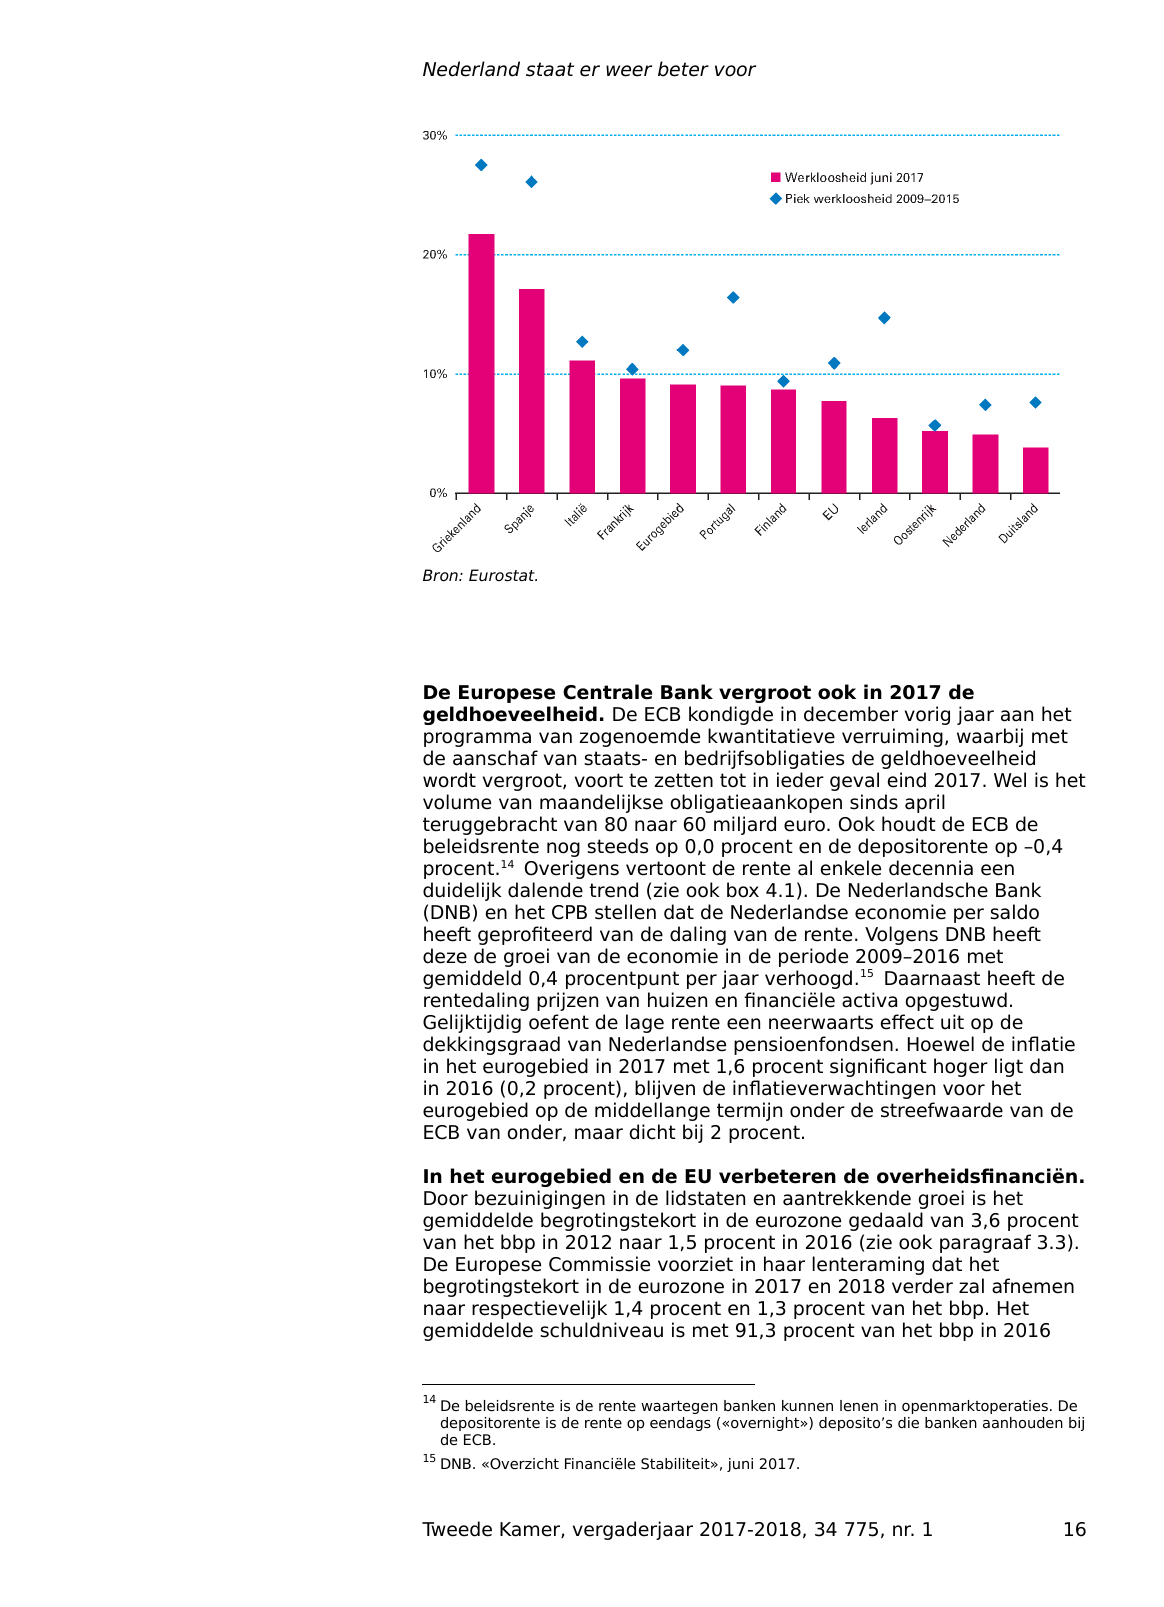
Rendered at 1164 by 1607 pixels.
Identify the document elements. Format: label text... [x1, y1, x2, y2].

text Bron: Eurostat. [422, 567, 1060, 585]
picture [422, 130, 1060, 556]
text De Europese Centrale Bank vergroot ook in 2017 de geldhoeveelheid. De ECB kondigde in december vorig jaar aan het programma van zogenoemde kwantitatieve verruiming, waarbij met de aanschaf van staats- en bedrijfsobligaties de geldhoeveelheid wordt vergroot, voort te zetten tot in ieder geval eind 2017. Wel is het volume van maandelijkse obligatieaankopen sinds april teruggebracht van 80 naar 60 miljard euro. Ook houdt de ECB de beleidsrente nog steeds op 0,0 procent en de depositorente op –0,4 procent. Overigens vertoont de rente al enkele decennia een duidelijk dalende trend (zie ook box 4.1). De Nederlandsche Bank (DNB) en het CPB stellen dat de Nederlandse economie per saldo heeft geprofiteerd van de daling van de rente. Volgens DNB heeft deze de groei van de economie in de periode 2009–2016 met gemiddeld 0,4 procentpunt per jaar verhoogd. Daarnaast heeft de rentedaling prijzen van huizen en financiële activa opgestuwd. Gelijktijdig oefent de lage rente een neerwaarts effect uit op de dekkingsgraad van Nederlandse pensioenfondsen. Hoewel de inflatie in het eurogebied in 2017 met 1,6 procent significant hoger ligt dan in 2016 (0,2 procent), blijven de inflatieverwachtingen voor het eurogebied op de middellange termijn onder de streefwaarde van de ECB van onder, maar dicht bij 2 procent. [422, 682, 1087, 1144]
text DNB. «Overzicht Financiële Stabiliteit», juni 2017. [422, 1452, 1087, 1474]
text In het eurogebied en de EU verbeteren de overheidsfinanciën. Door bezuinigingen in de lidstaten en aantrekkende groei is het gemiddelde begrotingstekort in de eurozone gedaald van 3,6 procent van het bbp in 2012 naar 1,5 procent in 2016 (zie ook paragraaf 3.3). De Europese Commissie voorziet in haar lenteraming dat het begrotingstekort in de eurozone in 2017 en 2018 verder zal afnemen naar respectievelijk 1,4 procent en 1,3 procent van het bbp. Het gemiddelde schuldniveau is met 91,3 procent van het bbp in 2016 [422, 1166, 1087, 1342]
text De beleidsrente is de rente waartegen banken kunnen lenen in openmarktoperaties. De depositorente is de rente op eendags («overnight») deposito’s die banken aanhouden bij de ECB. [422, 1393, 1087, 1449]
